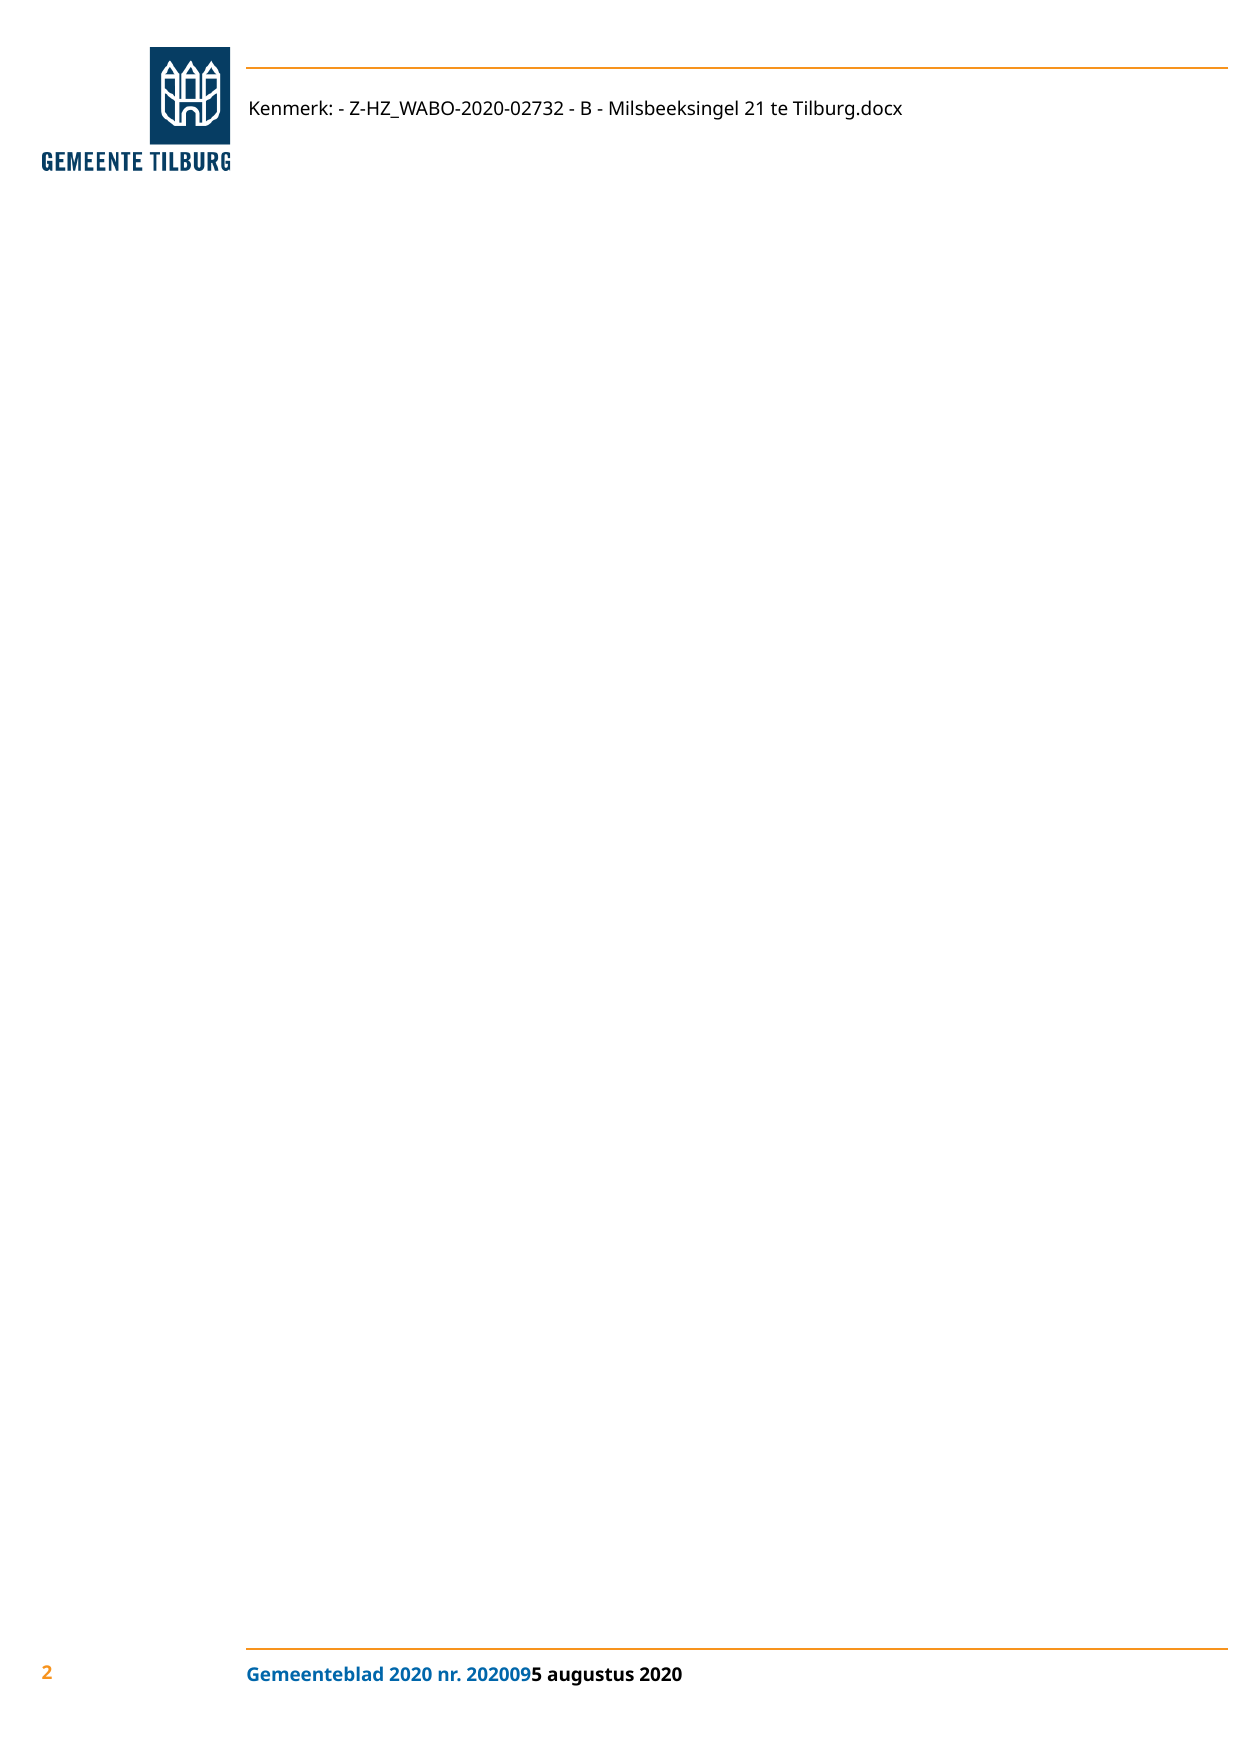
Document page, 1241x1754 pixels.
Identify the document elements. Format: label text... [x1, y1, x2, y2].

picture [41, 47, 231, 172]
text Kenmerk: - Z-HZ_WABO-2020-02732 - B - Milsbeeksingel 21 te Tilburg.docx [248, 95, 1152, 121]
